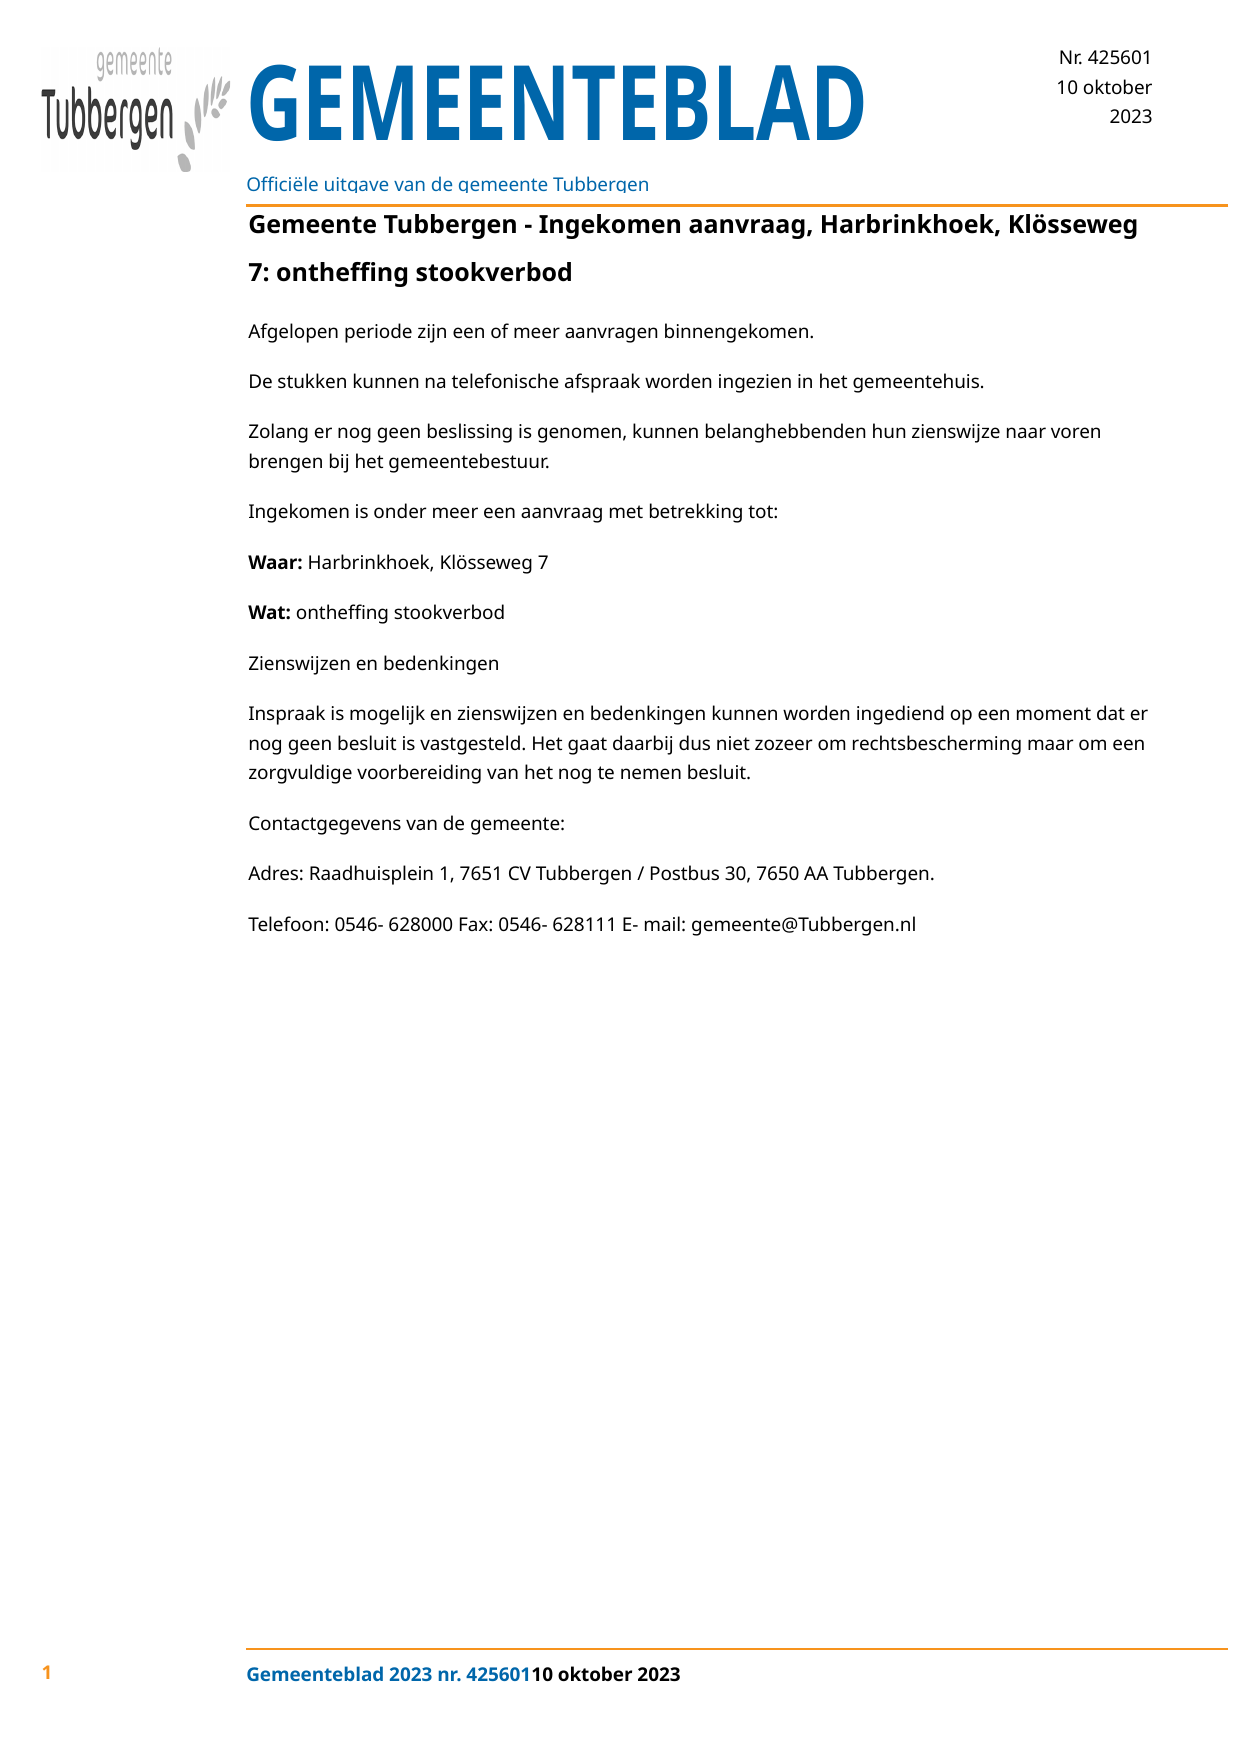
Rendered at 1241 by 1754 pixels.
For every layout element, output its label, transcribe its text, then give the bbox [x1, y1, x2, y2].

text Contactgegevens van de gemeente: [248, 810, 1152, 836]
text Afgelopen periode zijn een of meer aanvragen binnengekomen. [248, 318, 1152, 344]
picture [41, 47, 231, 172]
text Inspraak is mogelijk en zienswijzen en bedenkingen kunnen worden ingediend op een moment dat er nog geen besluit is vastgesteld. Het gaat daarbij dus niet zozeer om rechtsbescherming maar om een zorgvuldige voorbereiding van het nog te nemen besluit. [248, 700, 1152, 785]
text Ingekomen is onder meer een aanvraag met betrekking tot: [248, 499, 1152, 524]
text Gemeente Tubbergen - Ingekomen aanvraag, Harbrinkhoek, Klösseweg 7: ontheffing stookverbod [248, 207, 1152, 288]
text Waar: Harbrinkhoek, Klösseweg 7 [248, 549, 1152, 575]
text Telefoon: 0546- 628000 Fax: 0546- 628111 E- mail: gemeente@Tubbergen.nl [248, 911, 1152, 937]
text De stukken kunnen na telefonische afspraak worden ingezien in het gemeentehuis. [248, 368, 1152, 394]
text Zienswijzen en bedenkingen [248, 650, 1152, 676]
text Zolang er nog geen beslissing is genomen, kunnen belanghebbenden hun zienswijze naar voren brengen bij het gemeentebestuur. [248, 419, 1152, 474]
text Adres: Raadhuisplein 1, 7651 CV Tubbergen / Postbus 30, 7650 AA Tubbergen. [248, 860, 1152, 886]
text Wat: ontheffing stookverbod [248, 599, 1152, 625]
